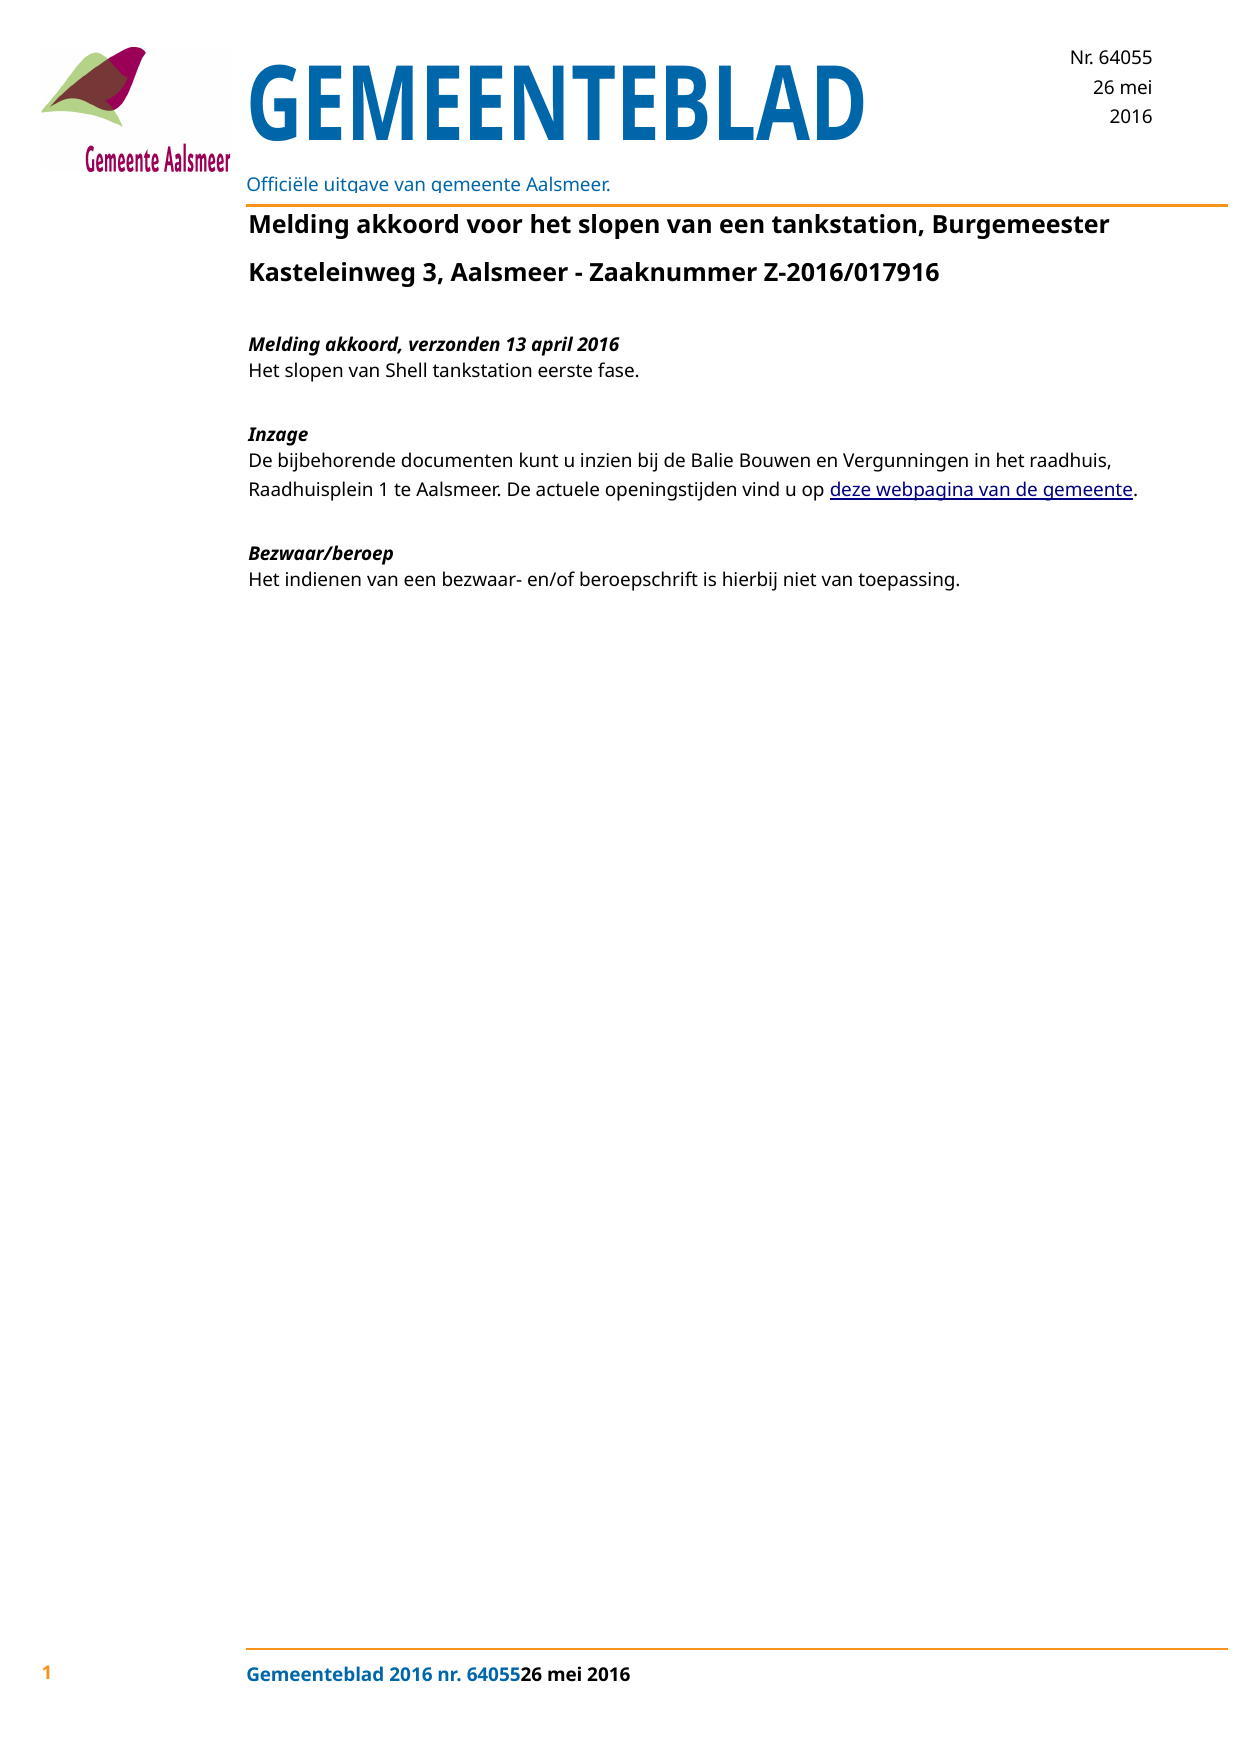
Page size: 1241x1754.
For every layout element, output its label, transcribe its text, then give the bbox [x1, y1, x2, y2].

text De bijbehorende documenten kunt u inzien bij de Balie Bouwen en Vergunningen in het raadhuis, Raadhuisplein 1 te Aalsmeer. De actuele openingstijden vind u op deze webpagina van de gemeente. [248, 447, 1152, 502]
picture [41, 47, 231, 172]
text Melding akkoord voor het slopen van een tankstation, Burgemeester Kasteleinweg 3, Aalsmeer - Zaaknummer Z-2016/017916 [248, 207, 1152, 288]
text Inzage [248, 421, 1152, 447]
text Het slopen van Shell tankstation eerste fase. [248, 357, 1152, 383]
text Het indienen van een bezwaar- en/of beroepschrift is hierbij niet van toepassing. [248, 566, 1152, 592]
text Bezwaar/beroep [248, 540, 1152, 566]
text Melding akkoord, verzonden 13 april 2016 [248, 331, 1152, 357]
